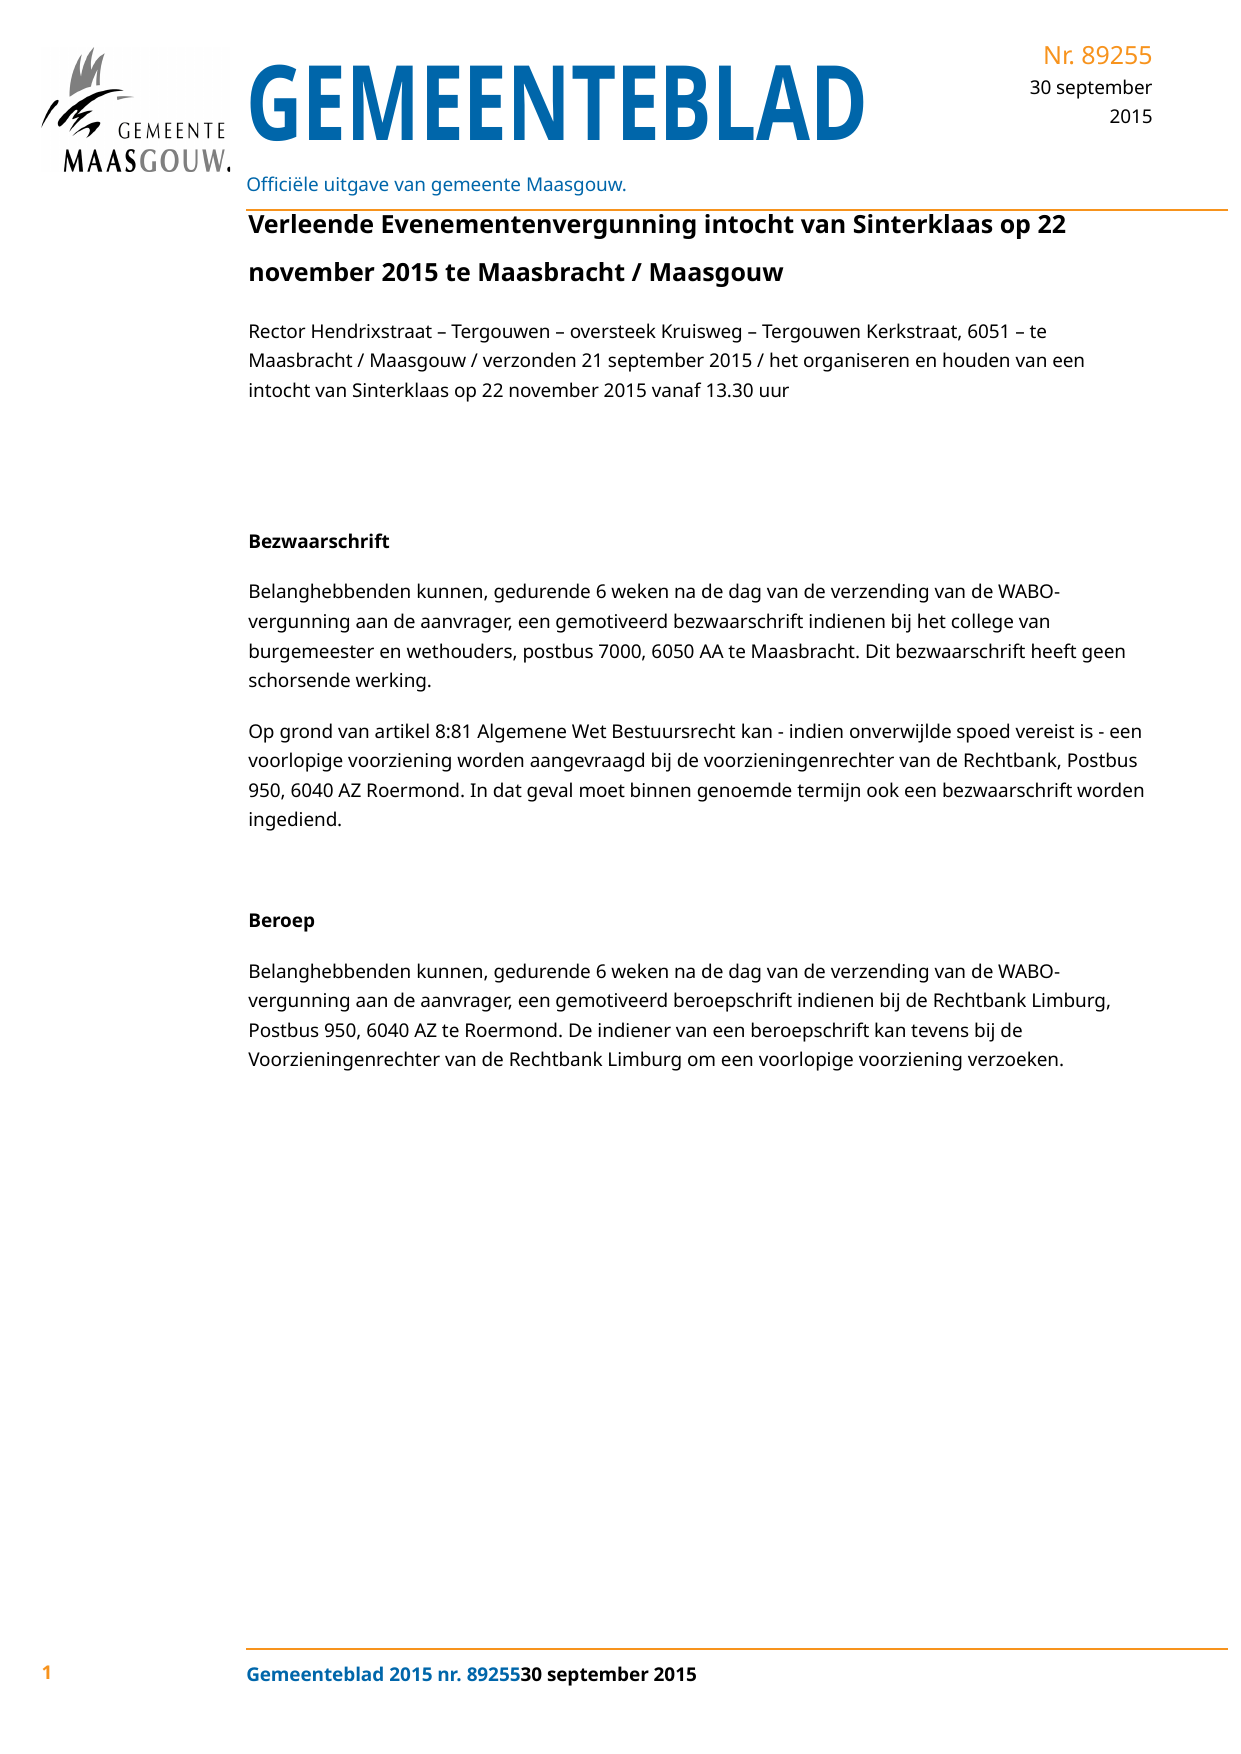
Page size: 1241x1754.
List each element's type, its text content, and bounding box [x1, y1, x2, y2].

picture [41, 47, 231, 172]
text Rector Hendrixstraat – Tergouwen – oversteek Kruisweg – Tergouwen Kerkstraat, 6051 – te Maasbracht / Maasgouw / verzonden 21 september 2015 / het organiseren en houden van een intocht van Sinterklaas op 22 november 2015 vanaf 13.30 uur [248, 318, 1152, 403]
text Beroep [248, 907, 1152, 933]
text Verleende Evenementenvergunning intocht van Sinterklaas op 22 november 2015 te Maasbracht / Maasgouw [248, 211, 1152, 288]
text Op grond van artikel 8:81 Algemene Wet Bestuursrecht kan - indien onverwijlde spoed vereist is - een voorlopige voorziening worden aangevraagd bij de voorzieningenrechter van de Rechtbank, Postbus 950, 6040 AZ Roermond. In dat geval moet binnen genoemde termijn ook een bezwaarschrift worden ingediend. [248, 718, 1152, 832]
text Belanghebbenden kunnen, gedurende 6 weken na de dag van de verzending van de WABO-vergunning aan de aanvrager, een gemotiveerd beroepschrift indienen bij de Rechtbank Limburg, Postbus 950, 6040 AZ te Roermond. De indiener van een beroepschrift kan tevens bij de Voorzieningenrechter van de Rechtbank Limburg om een voorlopige voorziening verzoeken. [248, 958, 1152, 1072]
text Belanghebbenden kunnen, gedurende 6 weken na de dag van de verzending van de WABO-vergunning aan de aanvrager, een gemotiveerd bezwaarschrift indienen bij het college van burgemeester en wethouders, postbus 7000, 6050 AA te Maasbracht. Dit bezwaarschrift heeft geen schorsende werking. [248, 579, 1152, 693]
text Bezwaarschrift [248, 528, 1152, 554]
